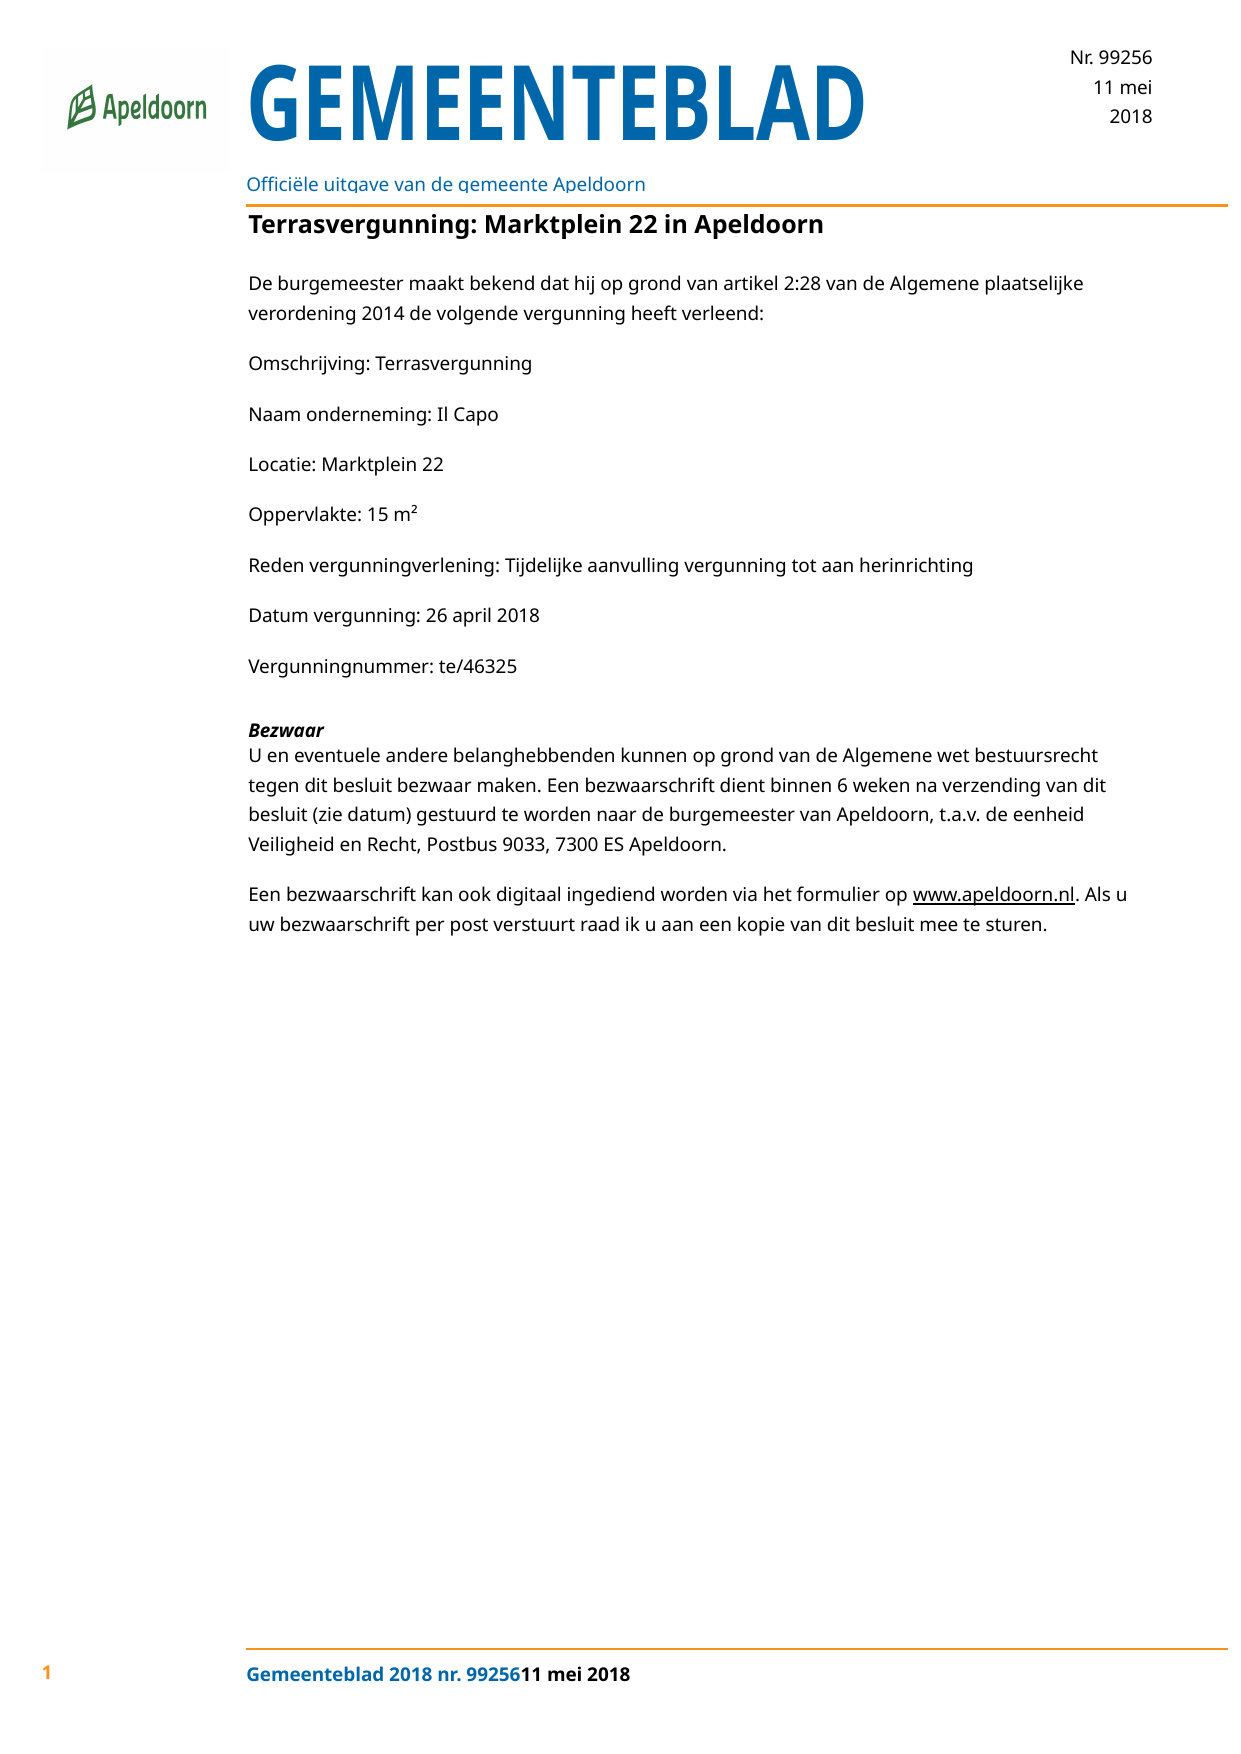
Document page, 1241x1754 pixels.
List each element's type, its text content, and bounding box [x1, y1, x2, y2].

text Naam onderneming: Il Capo [248, 401, 1152, 426]
text De burgemeester maakt bekend dat hij op grond van artikel 2:28 van de Algemene plaatselijke verordening 2014 de volgende vergunning heeft verleend: [248, 270, 1152, 326]
text Reden vergunningverlening: Tijdelijke aanvulling vergunning tot aan herinrichting [248, 552, 1152, 578]
text Een bezwaarschrift kan ook digitaal ingediend worden via het formulier op www.apeldoorn.nl. Als u uw bezwaarschrift per post verstuurt raad ik u aan een kopie van dit besluit mee te sturen. [248, 882, 1152, 937]
text Locatie: Marktplein 22 [248, 451, 1152, 477]
text U en eventuele andere belanghebbenden kunnen op grond van de Algemene wet bestuursrecht tegen dit besluit bezwaar maken. Een bezwaarschrift dient binnen 6 weken na verzending van dit besluit (zie datum) gestuurd te worden naar de burgemeester van Apeldoorn, t.a.v. de eenheid Veiligheid en Recht, Postbus 9033, 7300 ES Apeldoorn. [248, 742, 1152, 857]
text Terrasvergunning: Marktplein 22 in Apeldoorn [248, 207, 1152, 241]
text Bezwaar [248, 717, 1152, 742]
text Datum vergunning: 26 april 2018 [248, 602, 1152, 628]
text Omschrijving: Terrasvergunning [248, 350, 1152, 376]
picture [41, 47, 231, 172]
text Oppervlakte: 15 m² [248, 502, 1152, 527]
text Vergunningnummer: te/46325 [248, 653, 1152, 678]
